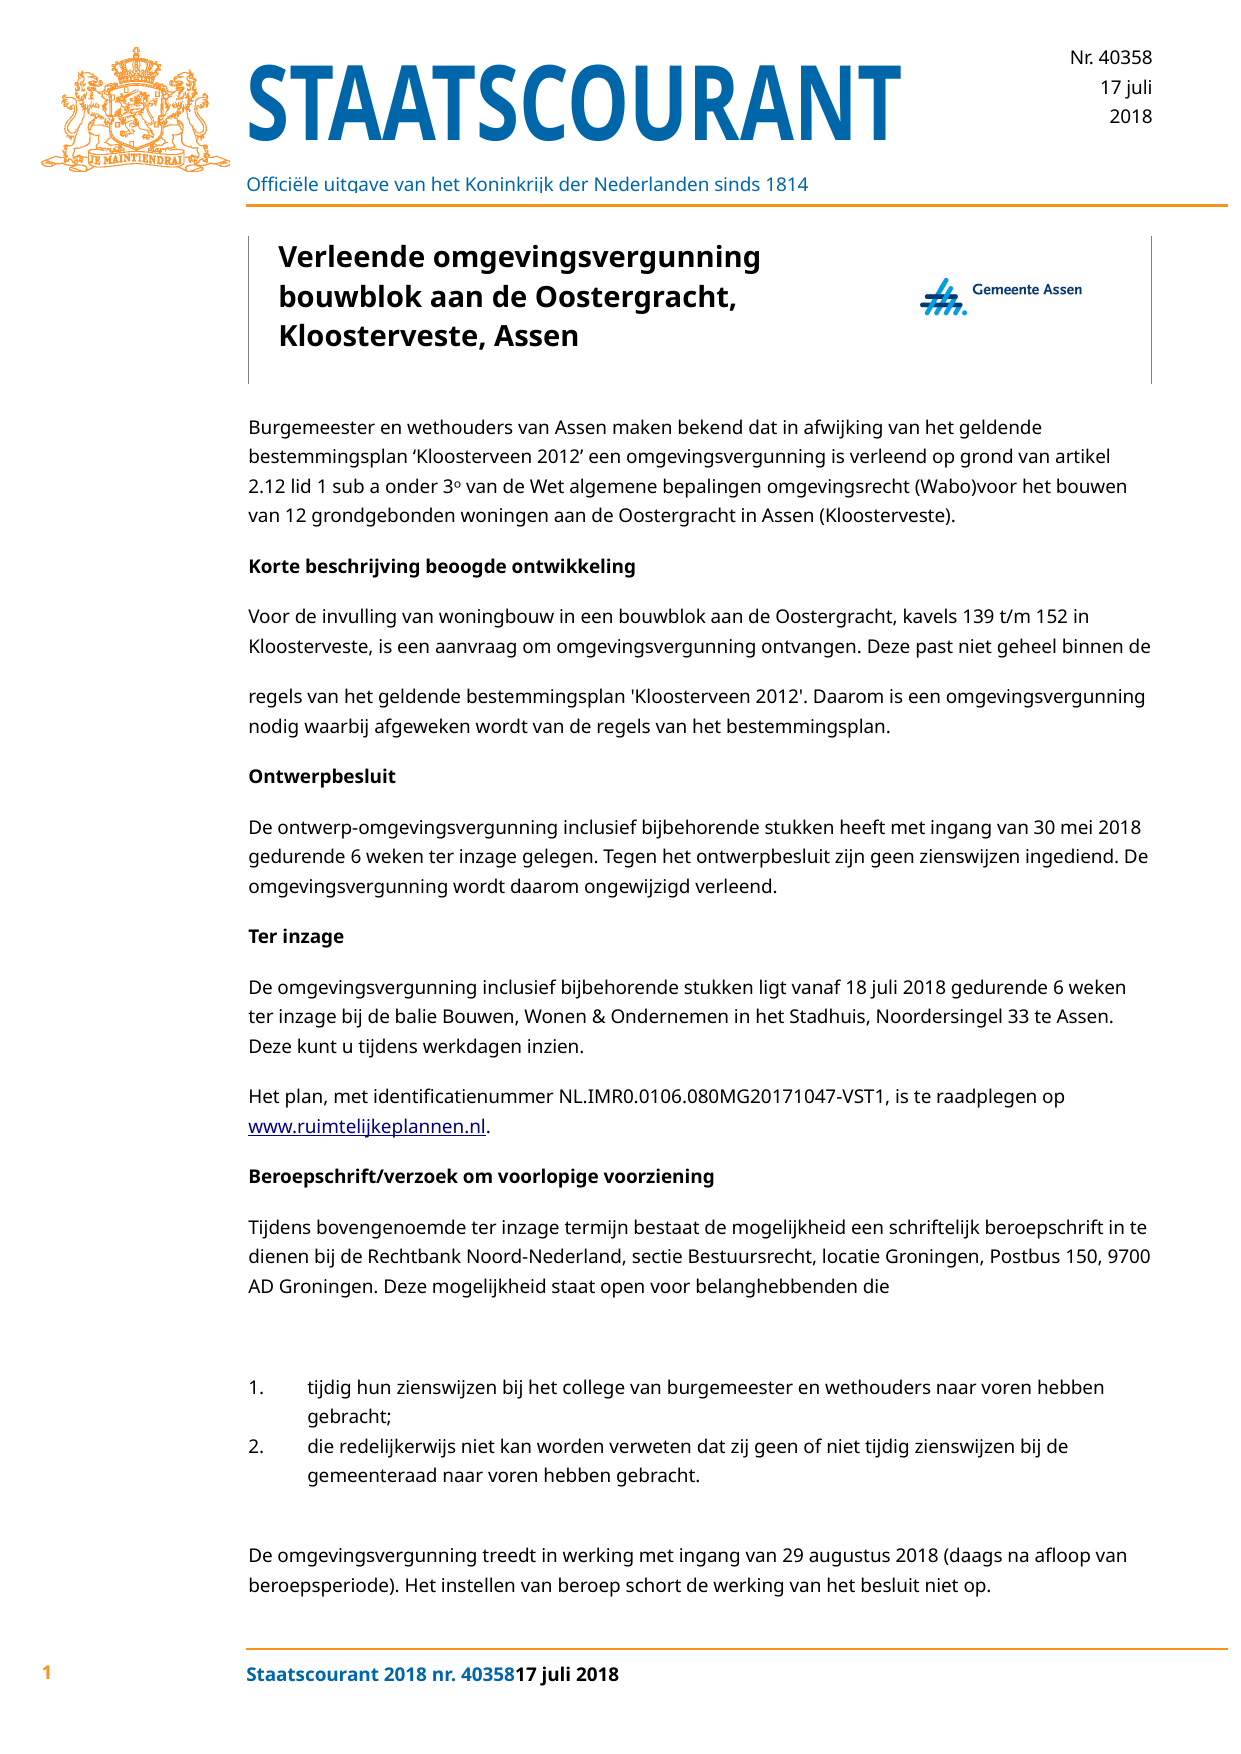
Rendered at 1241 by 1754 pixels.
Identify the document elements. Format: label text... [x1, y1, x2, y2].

text Ontwerpbesluit [248, 763, 1152, 789]
text De ontwerp-omgevingsvergunning inclusief bijbehorende stukken heeft met ingang van 30 mei 2018 gedurende 6 weken ter inzage gelegen. Tegen het ontwerpbesluit zijn geen zienswijzen ingediend. De omgevingsvergunning wordt daarom ongewijzigd verleend. [248, 814, 1152, 899]
text De omgevingsvergunning treedt in werking met ingang van 29 augustus 2018 (daags na afloop van beroepsperiode). Het instellen van beroep schort de werking van het besluit niet op. [248, 1543, 1152, 1598]
list tijdig hun zienswijzen bij het college van burgemeester en wethouders naar voren hebben gebracht; [248, 1374, 1152, 1429]
picture [41, 47, 231, 172]
text De omgevingsvergunning inclusief bijbehorende stukken ligt vanaf 18 juli 2018 gedurende 6 weken ter inzage bij de balie Bouwen, Wonen & Ondernemen in het Stadhuis, Noordersingel 33 te Assen. Deze kunt u tijdens werkdagen inzien. [248, 974, 1152, 1059]
table_header [850, 236, 1151, 384]
table_header Verleende omgevingsvergunning bouwblok aan de Oostergracht, Kloosterveste, Assen [249, 236, 850, 384]
text Voor de invulling van woningbouw in een bouwblok aan de Oostergracht, kavels 139 t/m 152 in Kloosterveste, is een aanvraag om omgevingsvergunning ontvangen. Deze past niet geheel binnen de [248, 603, 1152, 659]
text Tijdens bovengenoemde ter inzage termijn bestaat de mogelijkheid een schriftelijk beroepschrift in te dienen bij de Rechtbank Noord-Nederland, sectie Bestuursrecht, locatie Groningen, Postbus 150, 9700 AD Groningen. Deze mogelijkheid staat open voor belanghebbenden die [248, 1214, 1152, 1299]
text regels van het geldende bestemmingsplan 'Kloosterveen 2012'. Daarom is een omgevingsvergunning nodig waarbij afgeweken wordt van de regels van het bestemmingsplan. [248, 683, 1152, 739]
text Het plan, met identificatienummer NL.IMR0.0106.080MG20171047-VST1, is te raadplegen op www.ruimtelijkeplannen.nl. [248, 1083, 1152, 1139]
text Korte beschrijving beoogde ontwikkeling [248, 553, 1152, 579]
text Burgemeester en wethouders van Assen maken bekend dat in afwijking van het geldende bestemmingsplan ‘Kloosterveen 2012’ een omgevingsvergunning is verleend op grond van artikel 2.12 lid 1 sub a onder 3ᵒ van de Wet algemene bepalingen omgevingsrecht (Wabo)voor het bouwen van 12 grondgebonden woningen aan de Oostergracht in Assen (Kloosterveste). [248, 414, 1152, 528]
picture [882, 236, 1119, 355]
text Ter inzage [248, 923, 1152, 949]
text Beroepschrift/verzoek om voorlopige voorziening [248, 1163, 1152, 1189]
list die redelijkerwijs niet kan worden verweten dat zij geen of niet tijdig zienswijzen bij de gemeenteraad naar voren hebben gebracht. [248, 1433, 1152, 1488]
